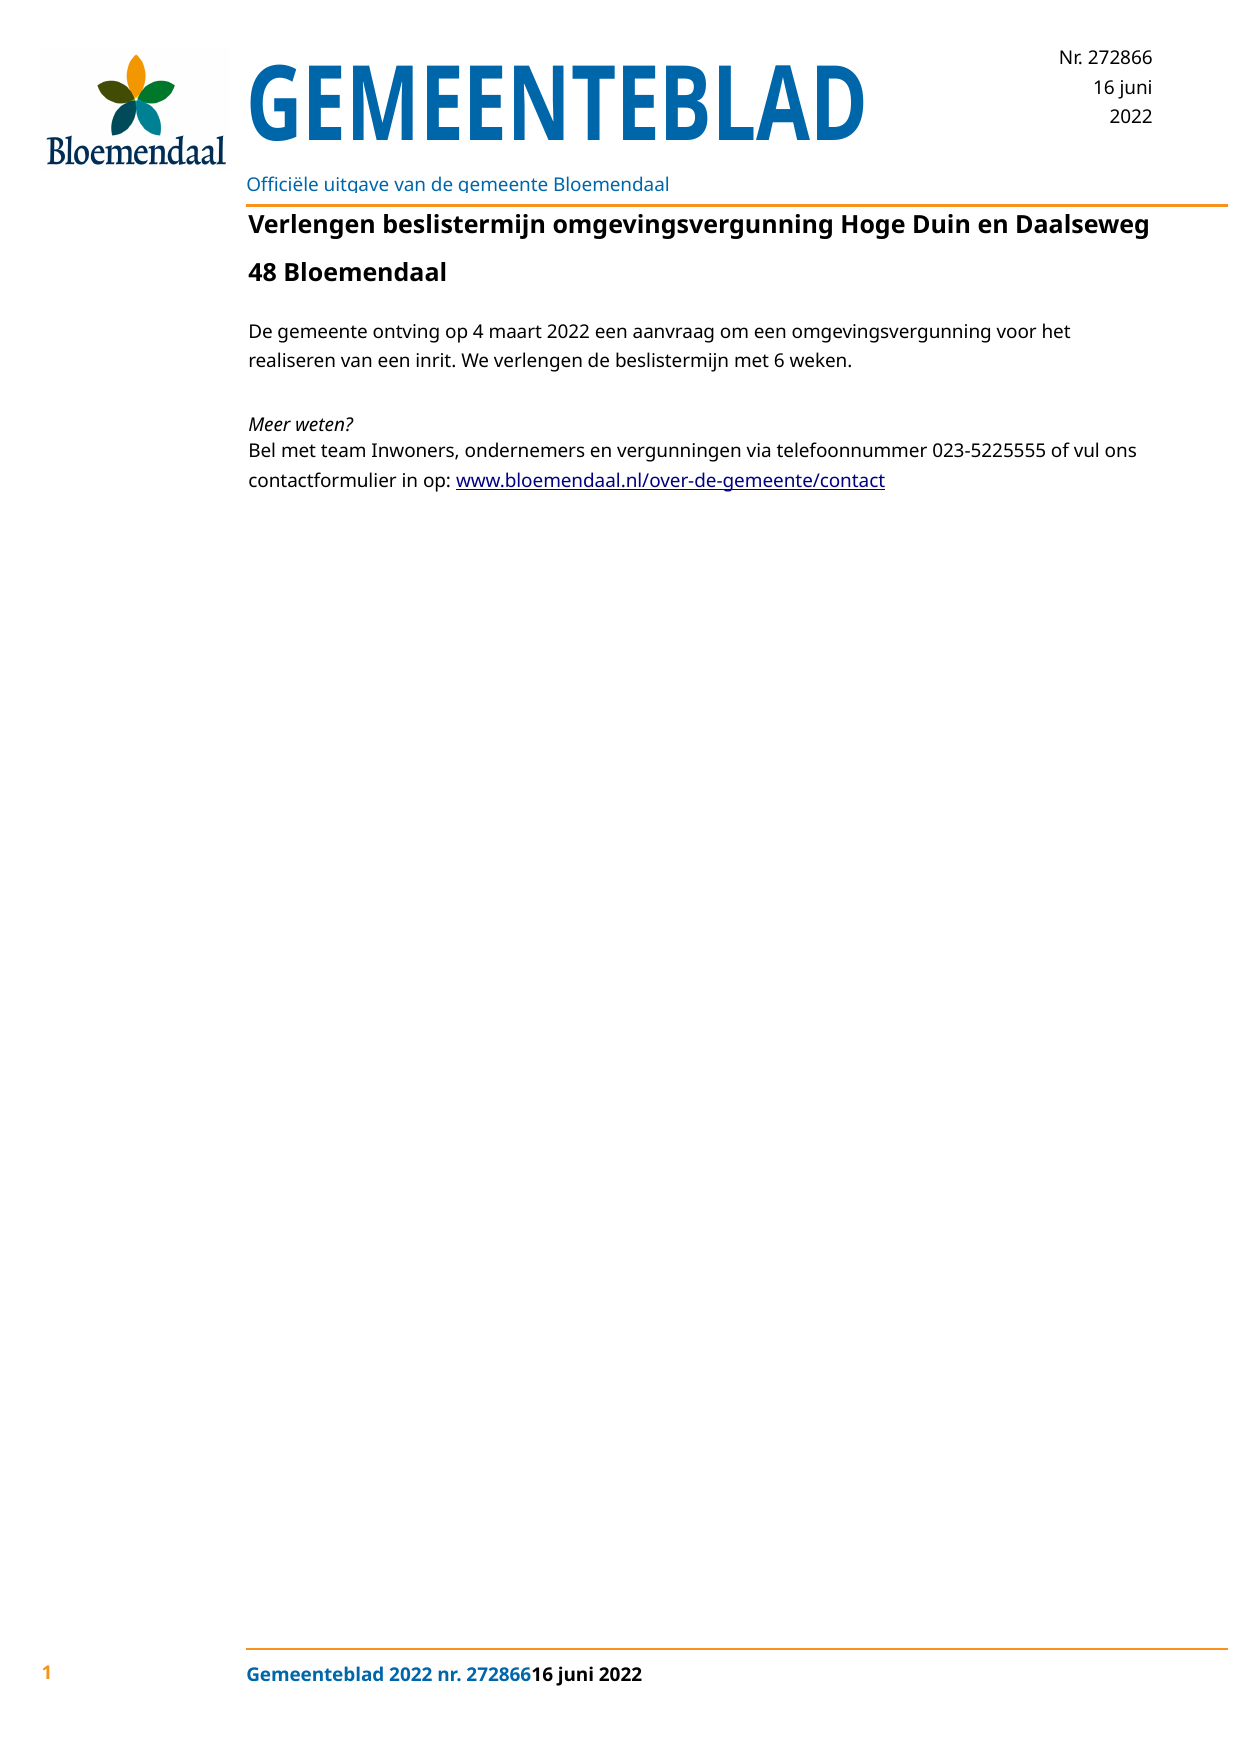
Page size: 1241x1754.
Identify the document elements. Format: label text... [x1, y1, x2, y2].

text Verlengen beslistermijn omgevingsvergunning Hoge Duin en Daalseweg 48 Bloemendaal [248, 207, 1152, 288]
picture [41, 47, 231, 172]
text De gemeente ontving op 4 maart 2022 een aanvraag om een omgevingsvergunning voor het realiseren van een inrit. We verlengen de beslistermijn met 6 weken. [248, 318, 1152, 373]
text Bel met team Inwoners, ondernemers en vergunningen via telefoonnummer 023-5225555 of vul ons contactformulier in op: www.bloemendaal.nl/over-de-gemeente/contact [248, 437, 1152, 492]
text Meer weten? [248, 411, 1152, 437]
